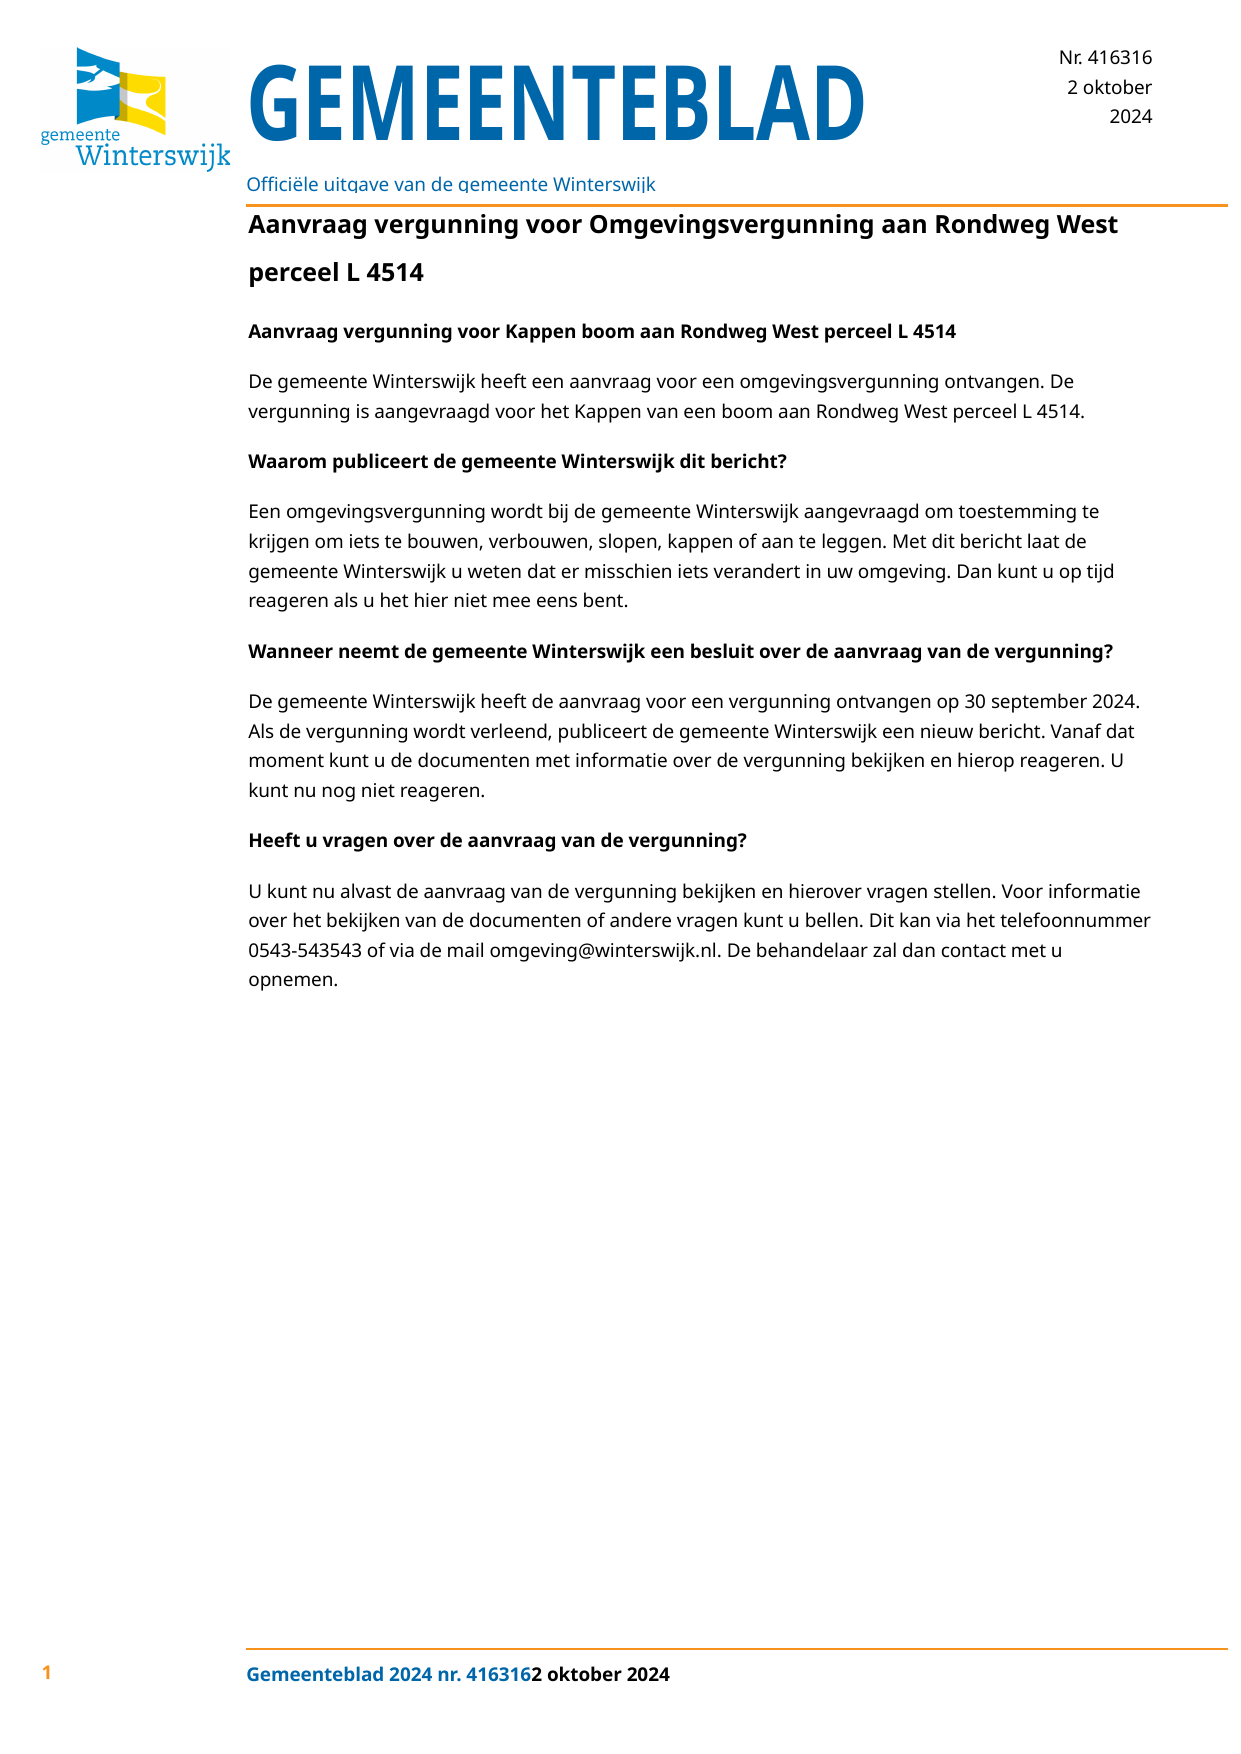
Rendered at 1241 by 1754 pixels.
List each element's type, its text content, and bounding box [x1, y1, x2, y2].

text Waarom publiceert de gemeente Winterswijk dit bericht? [248, 448, 1152, 474]
text De gemeente Winterswijk heeft de aanvraag voor een vergunning ontvangen op 30 september 2024. Als de vergunning wordt verleend, publiceert de gemeente Winterswijk een nieuw bericht. Vanaf dat moment kunt u de documenten met informatie over de vergunning bekijken en hierop reageren. U kunt nu nog niet reageren. [248, 688, 1152, 803]
picture [41, 47, 231, 172]
text Een omgevingsvergunning wordt bij de gemeente Winterswijk aangevraagd om toestemming te krijgen om iets te bouwen, verbouwen, slopen, kappen of aan te leggen. Met dit bericht laat de gemeente Winterswijk u weten dat er misschien iets verandert in uw omgeving. Dan kunt u op tijd reageren als u het hier niet mee eens bent. [248, 499, 1152, 613]
text Aanvraag vergunning voor Omgevingsvergunning aan Rondweg West perceel L 4514 [248, 207, 1152, 288]
text Heeft u vragen over de aanvraag van de vergunning? [248, 827, 1152, 853]
text U kunt nu alvast de aanvraag van de vergunning bekijken en hierover vragen stellen. Voor informatie over het bekijken van de documenten of andere vragen kunt u bellen. Dit kan via het telefoonnummer 0543-543543 of via de mail omgeving@winterswijk.nl. De behandelaar zal dan contact met u opnemen. [248, 878, 1152, 992]
picture [225, 153, 231, 162]
text De gemeente Winterswijk heeft een aanvraag voor een omgevingsvergunning ontvangen. De vergunning is aangevraagd voor het Kappen van een boom aan Rondweg West perceel L 4514. [248, 368, 1152, 424]
text Wanneer neemt de gemeente Winterswijk een besluit over de aanvraag van de vergunning? [248, 638, 1152, 664]
text Aanvraag vergunning voor Kappen boom aan Rondweg West perceel L 4514 [248, 318, 1152, 344]
